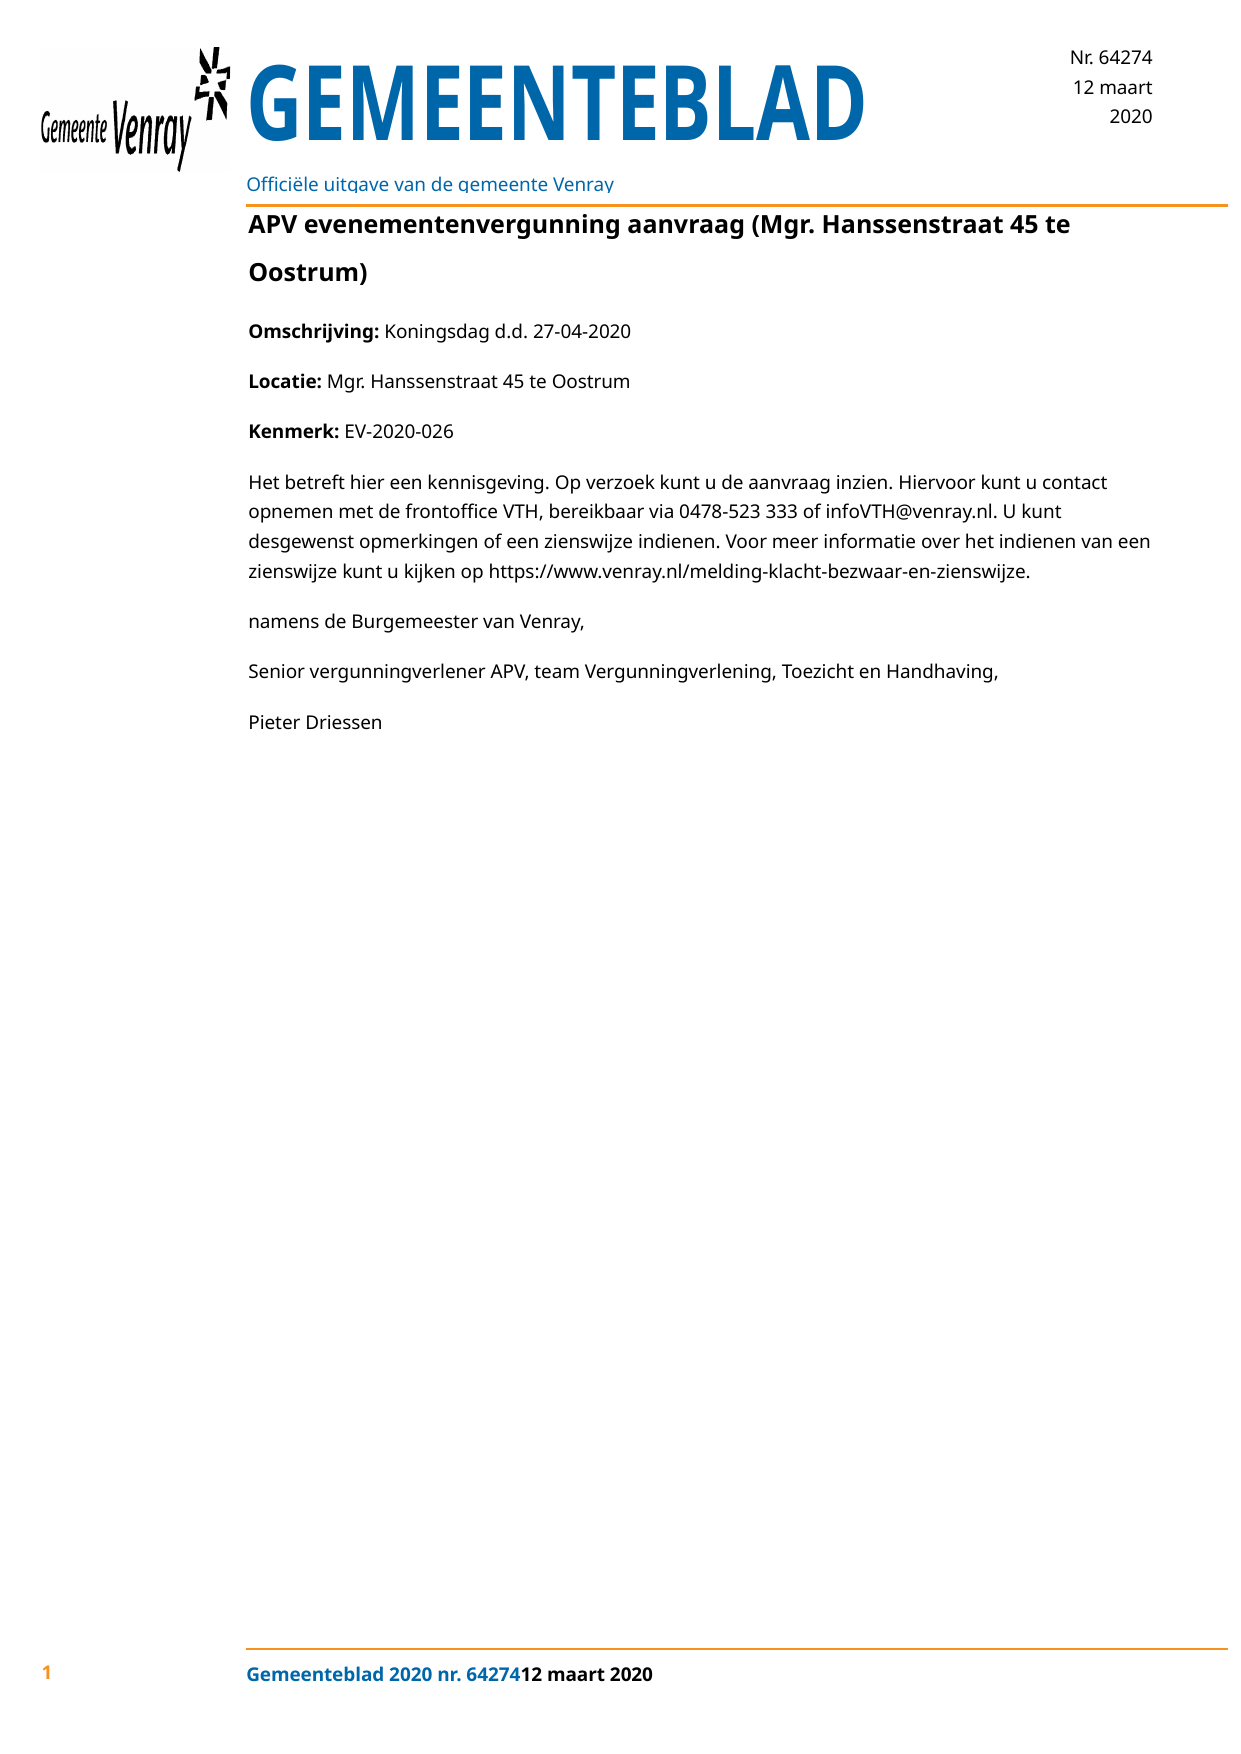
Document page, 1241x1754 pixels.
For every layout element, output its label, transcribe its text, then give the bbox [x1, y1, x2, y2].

text Het betreft hier een kennisgeving. Op verzoek kunt u de aanvraag inzien. Hiervoor kunt u contact opnemen met de frontoffice VTH, bereikbaar via 0478-523 333 of infoVTH@venray.nl. U kunt desgewenst opmerkingen of een zienswijze indienen. Voor meer informatie over het indienen van een zienswijze kunt u kijken op https://www.venray.nl/melding-klacht-bezwaar-en-zienswijze. [248, 469, 1152, 584]
text namens de Burgemeester van Venray, [248, 608, 1152, 634]
text Senior vergunningverlener APV, team Vergunningverlening, Toezicht en Handhaving, [248, 659, 1152, 684]
text Kenmerk: EV-2020-026 [248, 419, 1152, 444]
text Locatie: Mgr. Hanssenstraat 45 te Oostrum [248, 368, 1152, 394]
text Omschrijving: Koningsdag d.d. 27-04-2020 [248, 318, 1152, 344]
text APV evenementenvergunning aanvraag (Mgr. Hanssenstraat 45 te Oostrum) [248, 207, 1152, 288]
text Pieter Driessen [248, 709, 1152, 735]
picture [41, 47, 231, 172]
